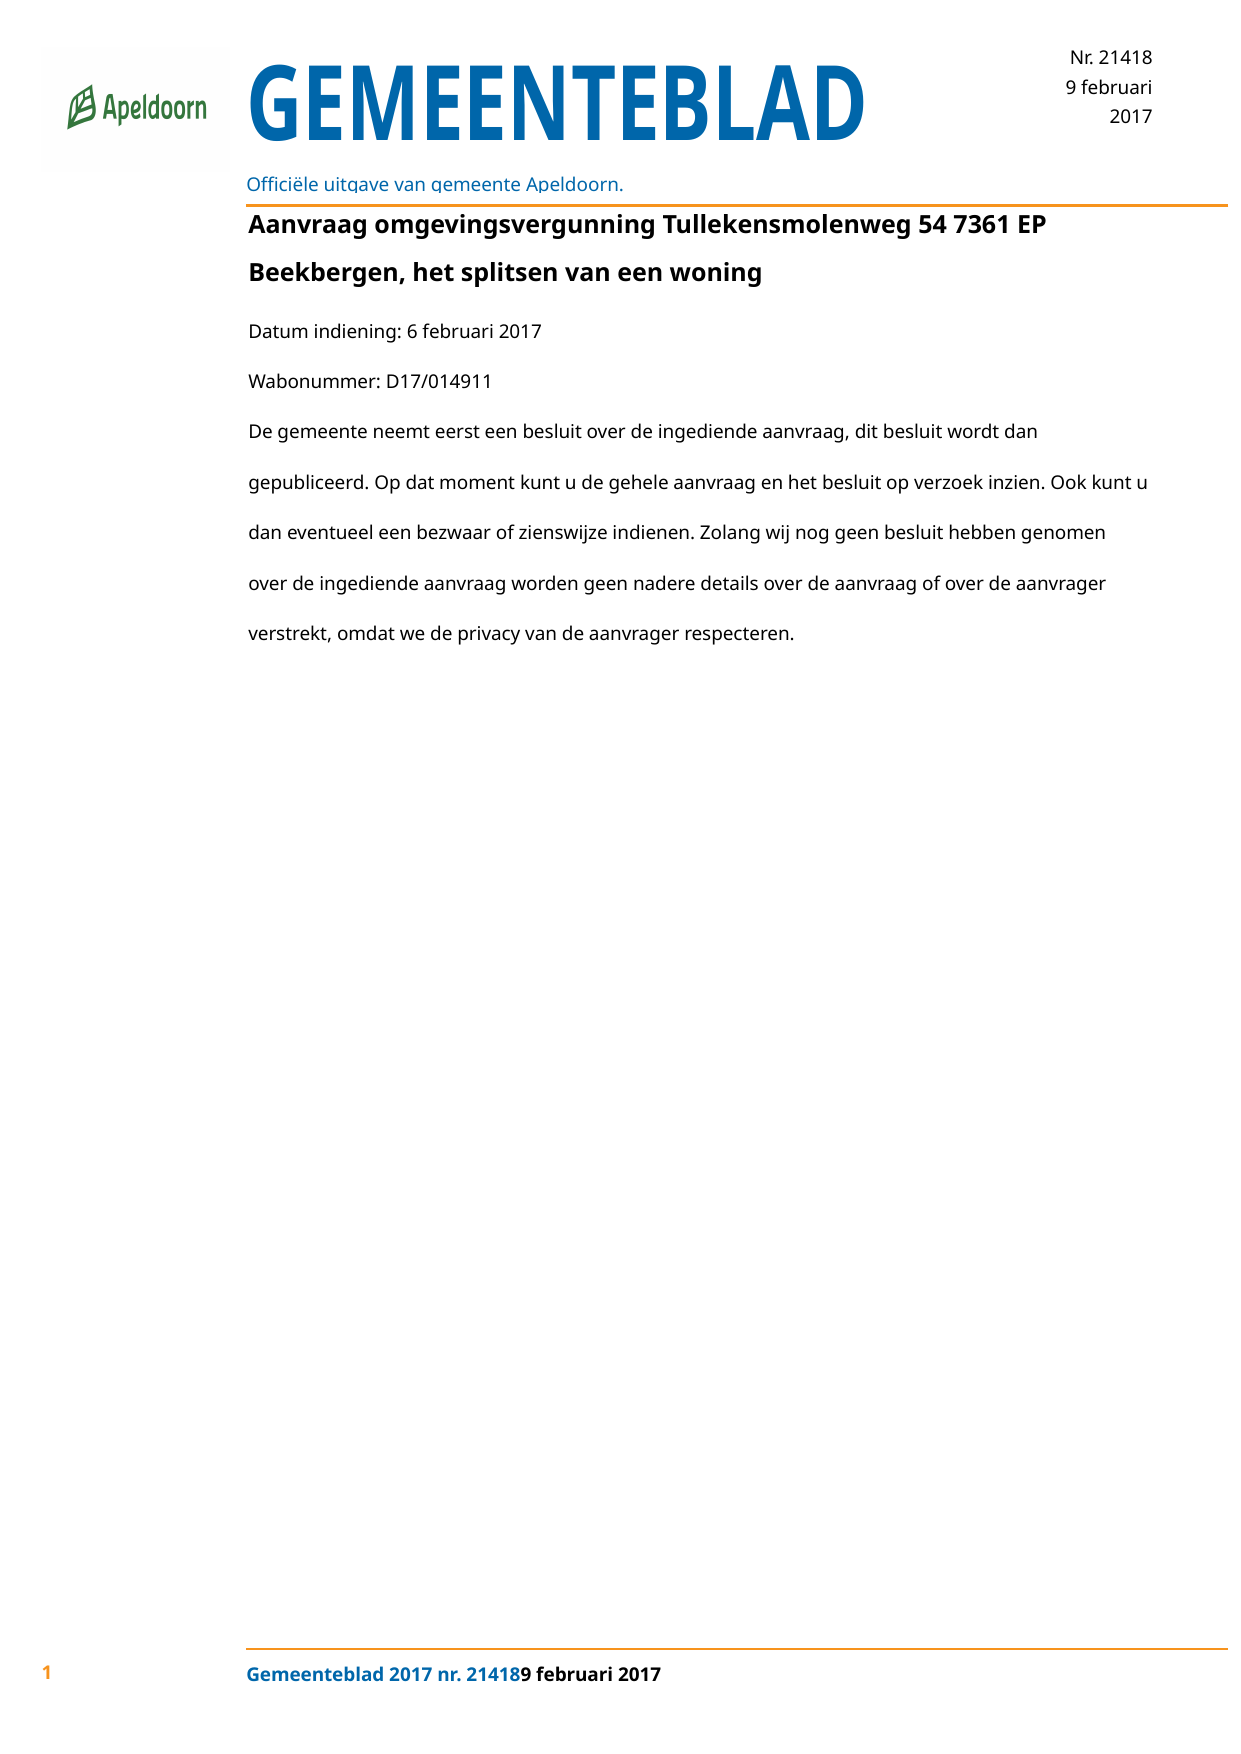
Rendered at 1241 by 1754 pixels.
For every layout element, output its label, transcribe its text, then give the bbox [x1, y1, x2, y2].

text Datum indiening: 6 februari 2017 [248, 318, 1152, 344]
picture [41, 47, 231, 172]
text verstrekt, omdat we de privacy van de aanvrager respecteren. [248, 620, 1152, 646]
text over de ingediende aanvraag worden geen nadere details over de aanvraag of over de aanvrager [248, 570, 1152, 596]
text dan eventueel een bezwaar of zienswijze indienen. Zolang wij nog geen besluit hebben genomen [248, 519, 1152, 545]
text Wabonummer: D17/014911 [248, 368, 1152, 394]
text gepubliceerd. Op dat moment kunt u de gehele aanvraag en het besluit op verzoek inzien. Ook kunt u [248, 469, 1152, 495]
text De gemeente neemt eerst een besluit over de ingediende aanvraag, dit besluit wordt dan [248, 419, 1152, 444]
text Aanvraag omgevingsvergunning Tullekensmolenweg 54 7361 EP Beekbergen, het splitsen van een woning [248, 207, 1152, 288]
